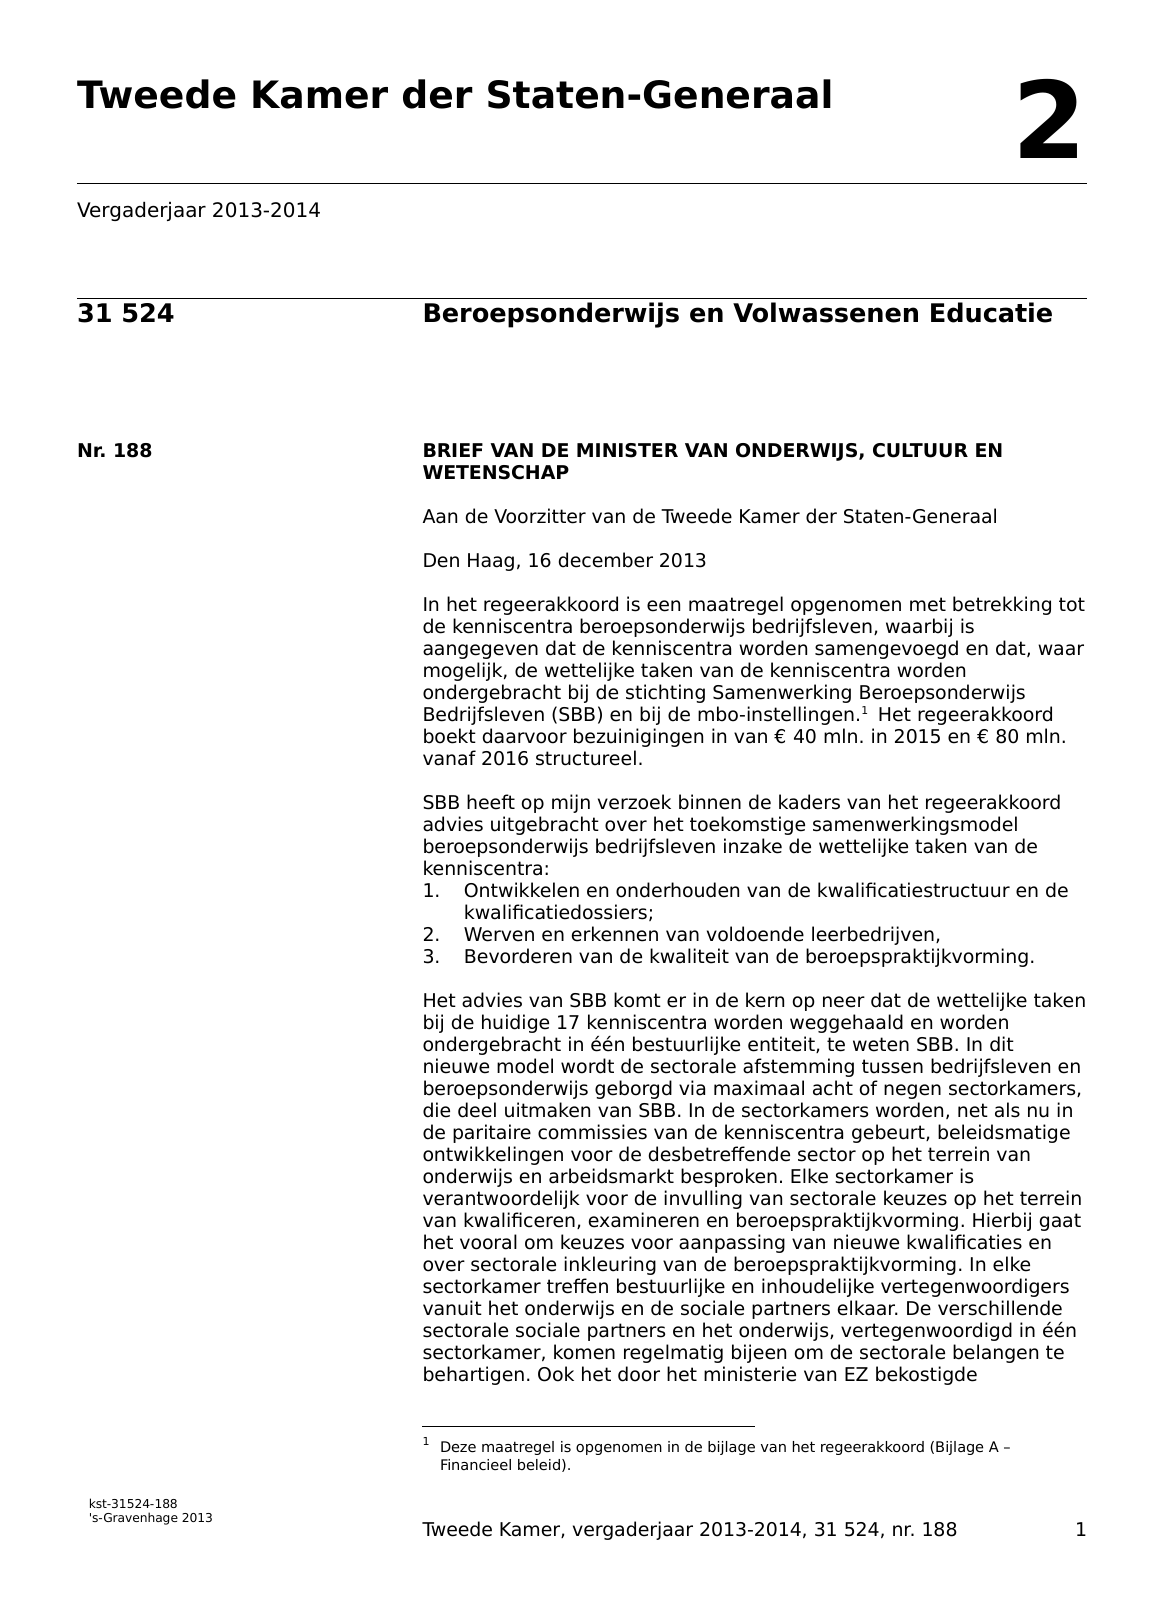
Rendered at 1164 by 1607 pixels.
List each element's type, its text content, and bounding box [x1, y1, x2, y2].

table_header Tweede Kamer der Staten-Generaal [77, 59, 886, 183]
text 1. Ontwikkelen en onderhouden van de kwalificatiestructuur en de kwalificatiedossiers; [422, 880, 1087, 924]
subtitle 31 524 Beroepsonderwijs en Volwassenen Educatie [77, 299, 1087, 329]
text 3. Bevorderen van de kwaliteit van de beroepspraktijkvorming. [422, 946, 1087, 968]
text Het advies van SBB komt er in de kern op neer dat de wettelijke taken bij de huidige 17 kenniscentra worden weggehaald en worden ondergebracht in één bestuurlijke entiteit, te weten SBB. In dit nieuwe model wordt de sectorale afstemming tussen bedrijfsleven en beroepsonderwijs geborgd via maximaal acht of negen sectorkamers, die deel uitmaken van SBB. In de sectorkamers worden, net als nu in de paritaire commissies van de kenniscentra gebeurt, beleidsmatige ontwikkelingen voor de desbetreffende sector op het terrein van onderwijs en arbeidsmarkt besproken. Elke sectorkamer is verantwoordelijk voor de invulling van sectorale keuzes op het terrein van kwalificeren, examineren en beroepspraktijkvorming. Hierbij gaat het vooral om keuzes voor aanpassing van nieuwe kwalificaties en over sectorale inkleuring van de beroepspraktijkvorming. In elke sectorkamer treffen bestuurlijke en inhoudelijke vertegenwoordigers vanuit het onderwijs en de sociale partners elkaar. De verschillende sectorale sociale partners en het onderwijs, vertegenwoordigd in één sectorkamer, komen regelmatig bijeen om de sectorale belangen te behartigen. Ook het door het ministerie van EZ bekostigde [422, 990, 1087, 1386]
table_header 2 [886, 59, 1087, 183]
table_cell Vergaderjaar 2013-2014 [77, 184, 1087, 298]
text SBB heeft op mijn verzoek binnen de kaders van het regeerakkoord advies uitgebracht over het toekomstige samenwerkingsmodel beroepsonderwijs bedrijfsleven inzake de wettelijke taken van de kenniscentra: [422, 792, 1087, 880]
text Den Haag, 16 december 2013 [422, 550, 1087, 572]
text 's-Gravenhage 2013 [88, 1511, 323, 1525]
text 2. Werven en erkennen van voldoende leerbedrijven, [422, 924, 1087, 946]
text Aan de Voorzitter van de Tweede Kamer der Staten-Generaal [422, 506, 1087, 528]
text kst-31524-188 [88, 1497, 323, 1511]
text Deze maatregel is opgenomen in de bijlage van het regeerakkoord (Bijlage A – Financieel beleid). [422, 1435, 1087, 1474]
subtitle Nr. 188 BRIEF VAN DE MINISTER VAN ONDERWIJS, CULTUUR EN WETENSCHAP [77, 440, 1087, 484]
text In het regeerakkoord is een maatregel opgenomen met betrekking tot de kenniscentra beroepsonderwijs bedrijfsleven, waarbij is aangegeven dat de kenniscentra worden samengevoegd en dat, waar mogelijk, de wettelijke taken van de kenniscentra worden ondergebracht bij de stichting Samenwerking Beroepsonderwijs Bedrijfsleven (SBB) en bij de mbo-instellingen. Het regeerakkoord boekt daarvoor bezuinigingen in van € 40 mln. in 2015 en € 80 mln. vanaf 2016 structureel. [422, 594, 1087, 770]
